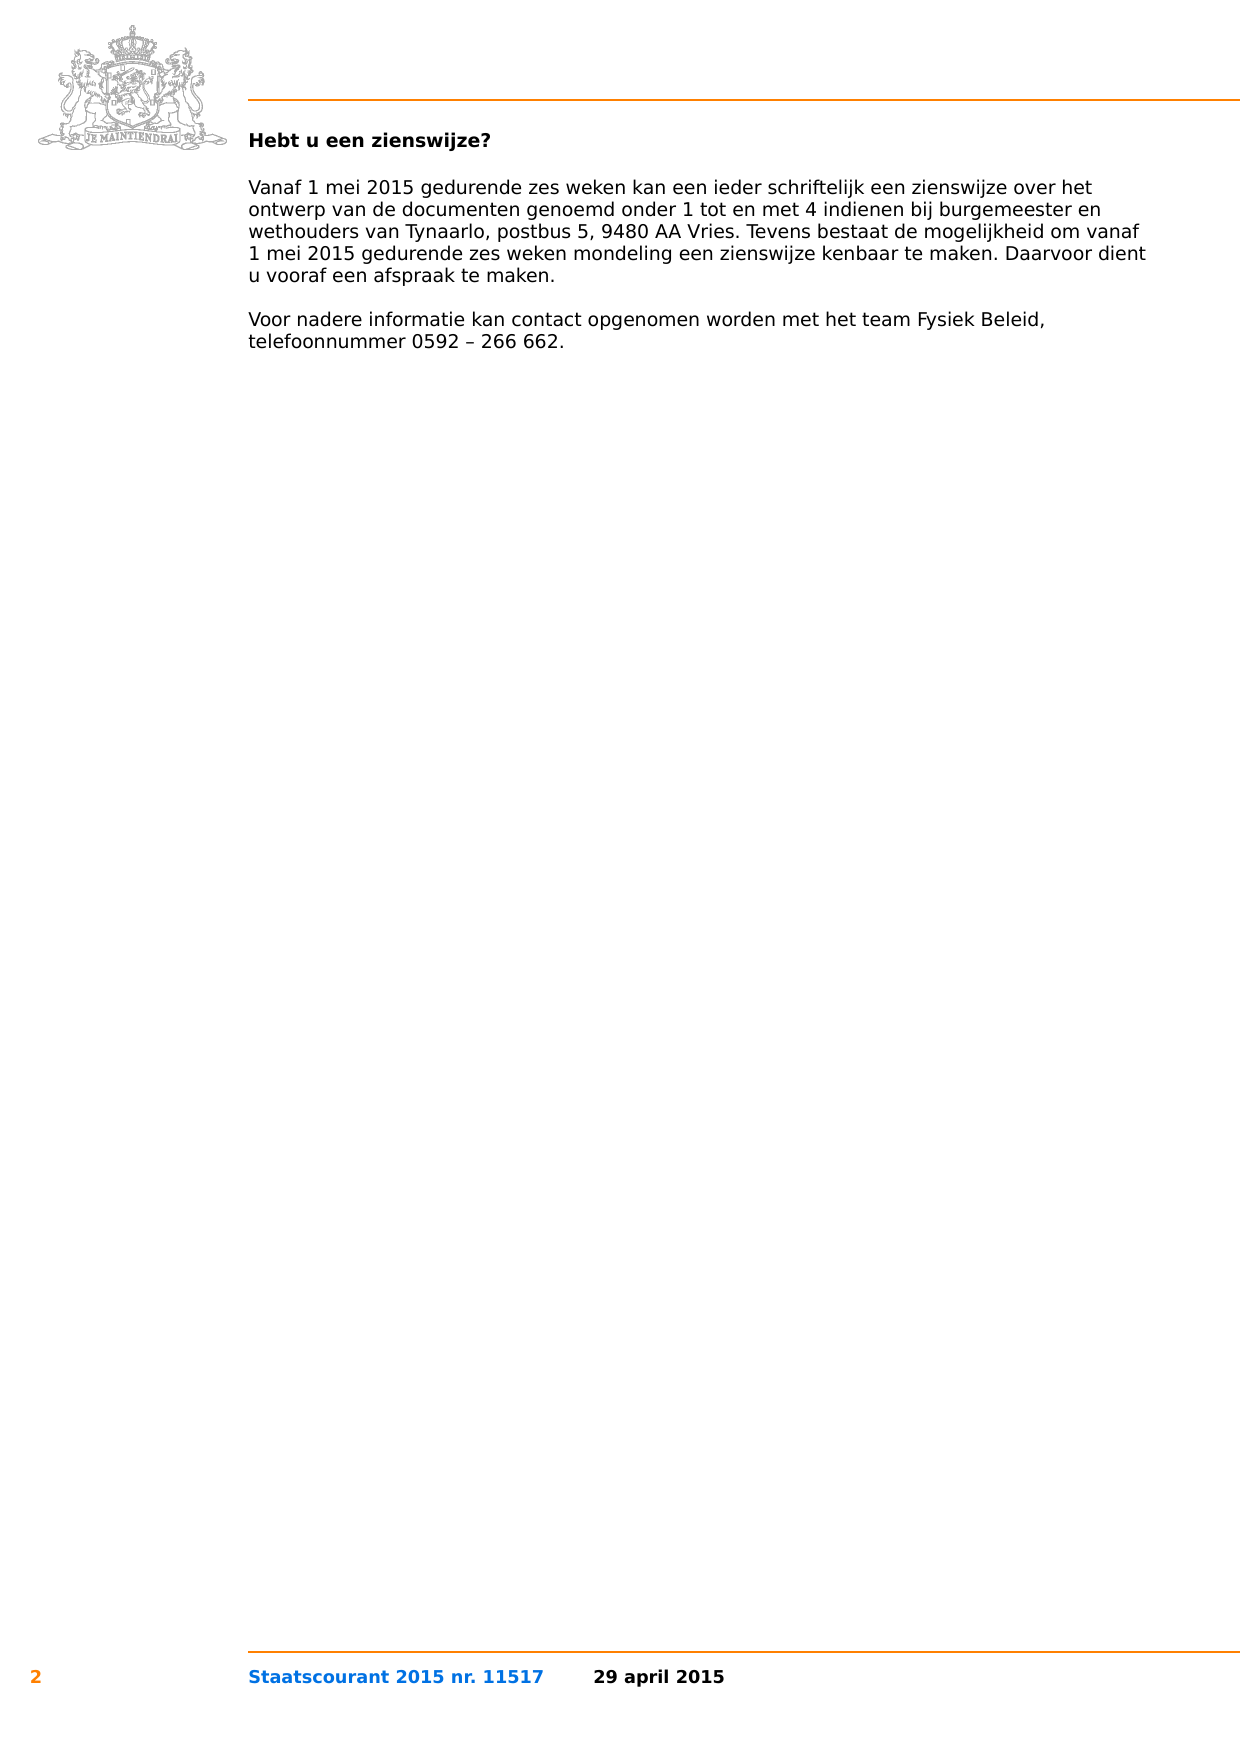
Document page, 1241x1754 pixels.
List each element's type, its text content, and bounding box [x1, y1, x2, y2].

text Voor nadere informatie kan contact opgenomen worden met het team Fysiek Beleid, telefoonnummer 0592 – 266 662. [248, 309, 1163, 353]
text Vanaf 1 mei 2015 gedurende zes weken kan een ieder schriftelijk een zienswijze over het ontwerp van de documenten genoemd onder 1 tot en met 4 indienen bij burgemeester en wethouders van Tynaarlo, postbus 5, 9480 AA Vries. Tevens bestaat de mogelijkheid om vanaf 1 mei 2015 gedurende zes weken mondeling een zienswijze kenbaar te maken. Daarvoor dient u vooraf een afspraak te maken. [248, 177, 1163, 287]
picture [38, 25, 227, 150]
subtitle Hebt u een zienswijze? [248, 130, 1163, 152]
